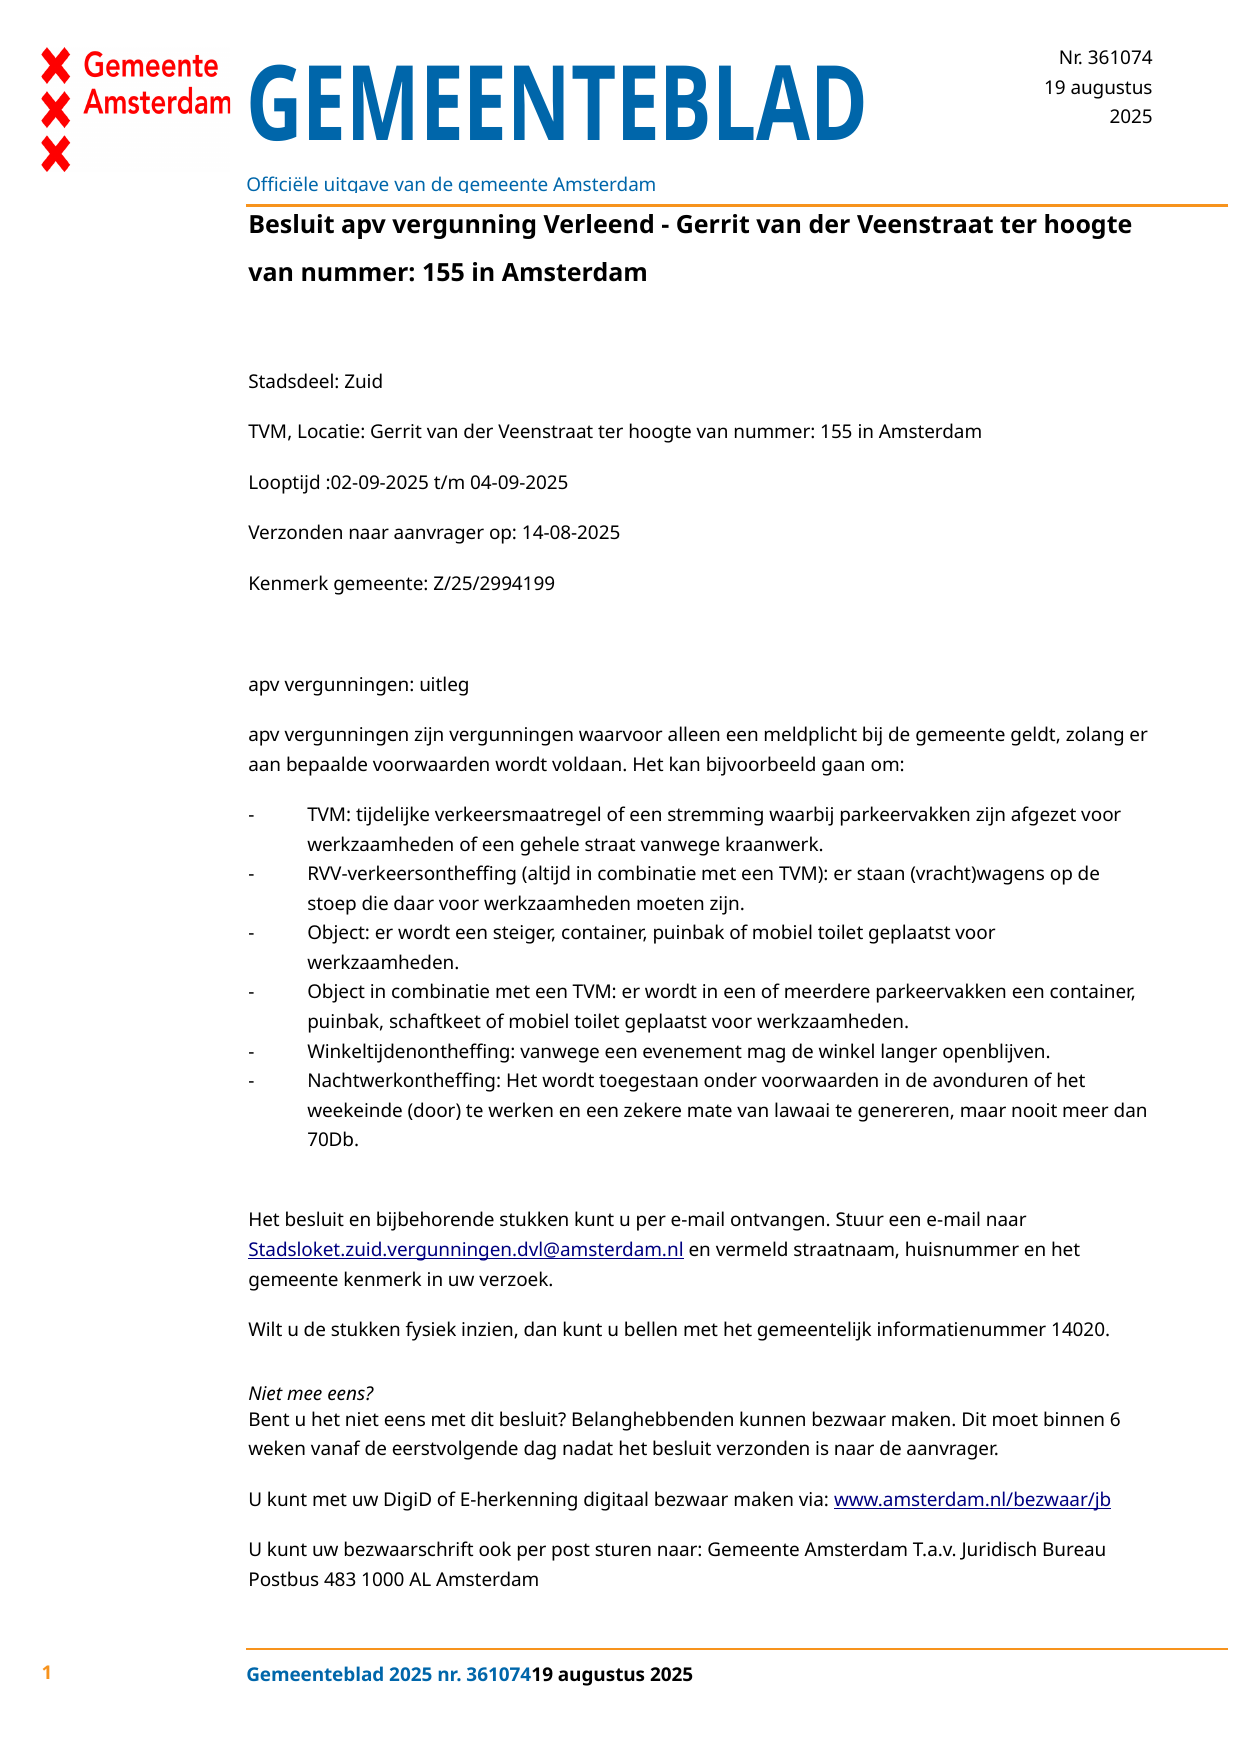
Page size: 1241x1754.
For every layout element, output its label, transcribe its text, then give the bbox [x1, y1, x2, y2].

text apv vergunningen zijn vergunningen waarvoor alleen een meldplicht bij de gemeente geldt, zolang er aan bepaalde voorwaarden wordt voldaan. Het kan bijvoorbeeld gaan om: [248, 721, 1152, 777]
picture [41, 47, 231, 172]
text TVM, Locatie: Gerrit van der Veenstraat ter hoogte van nummer: 155 in Amsterdam [248, 419, 1152, 444]
list Object: er wordt een steiger, container, puinbak of mobiel toilet geplaatst voor werkzaamheden. [248, 919, 1152, 975]
text Niet mee eens? [248, 1380, 1152, 1406]
text Bent u het niet eens met dit besluit? Belanghebbenden kunnen bezwaar maken. Dit moet binnen 6 weken vanaf de eerstvolgende dag nadat het besluit verzonden is naar de aanvrager. [248, 1406, 1152, 1461]
text Besluit apv vergunning Verleend - Gerrit van der Veenstraat ter hoogte van nummer: 155 in Amsterdam [248, 207, 1152, 288]
text U kunt met uw DigiD of E-herkenning digitaal bezwaar maken via: www.amsterdam.nl/bezwaar/jb [248, 1486, 1152, 1512]
list Object in combinatie met een TVM: er wordt in een of meerdere parkeervakken een container, puinbak, schaftkeet of mobiel toilet geplaatst voor werkzaamheden. [248, 979, 1152, 1034]
list Winkeltijdenontheffing: vanwege een evenement mag de winkel langer openblijven. [248, 1038, 1152, 1064]
text Verzonden naar aanvrager op: 14-08-2025 [248, 519, 1152, 545]
text Wilt u de stukken fysiek inzien, dan kunt u bellen met het gemeentelijk informatienummer 14020. [248, 1316, 1152, 1342]
list TVM: tijdelijke verkeersmaatregel of een stremming waarbij parkeervakken zijn afgezet voor werkzaamheden of een gehele straat vanwege kraanwerk. [248, 801, 1152, 857]
list Nachtwerkontheffing: Het wordt toegestaan onder voorwaarden in de avonduren of het weekeinde (door) te werken en een zekere mate van lawaai te genereren, maar nooit meer dan 70Db. [248, 1067, 1152, 1152]
text U kunt uw bezwaarschrift ook per post sturen naar: Gemeente Amsterdam T.a.v. Juridisch Bureau Postbus 483 1000 AL Amsterdam [248, 1536, 1152, 1592]
text Kenmerk gemeente: Z/25/2994199 [248, 570, 1152, 596]
text Het besluit en bijbehorende stukken kunt u per e-mail ontvangen. Stuur een e-mail naar Stadsloket.zuid.vergunningen.dvl@amsterdam.nl en vermeld straatnaam, huisnummer en het gemeente kenmerk in uw verzoek. [248, 1207, 1152, 1292]
text apv vergunningen: uitleg [248, 671, 1152, 697]
list RVV-verkeersontheffing (altijd in combinatie met een TVM): er staan (vracht)wagens op de stoep die daar voor werkzaamheden moeten zijn. [248, 860, 1152, 916]
text Stadsdeel: Zuid [248, 368, 1152, 394]
text Looptijd :02-09-2025 t/m 04-09-2025 [248, 469, 1152, 495]
